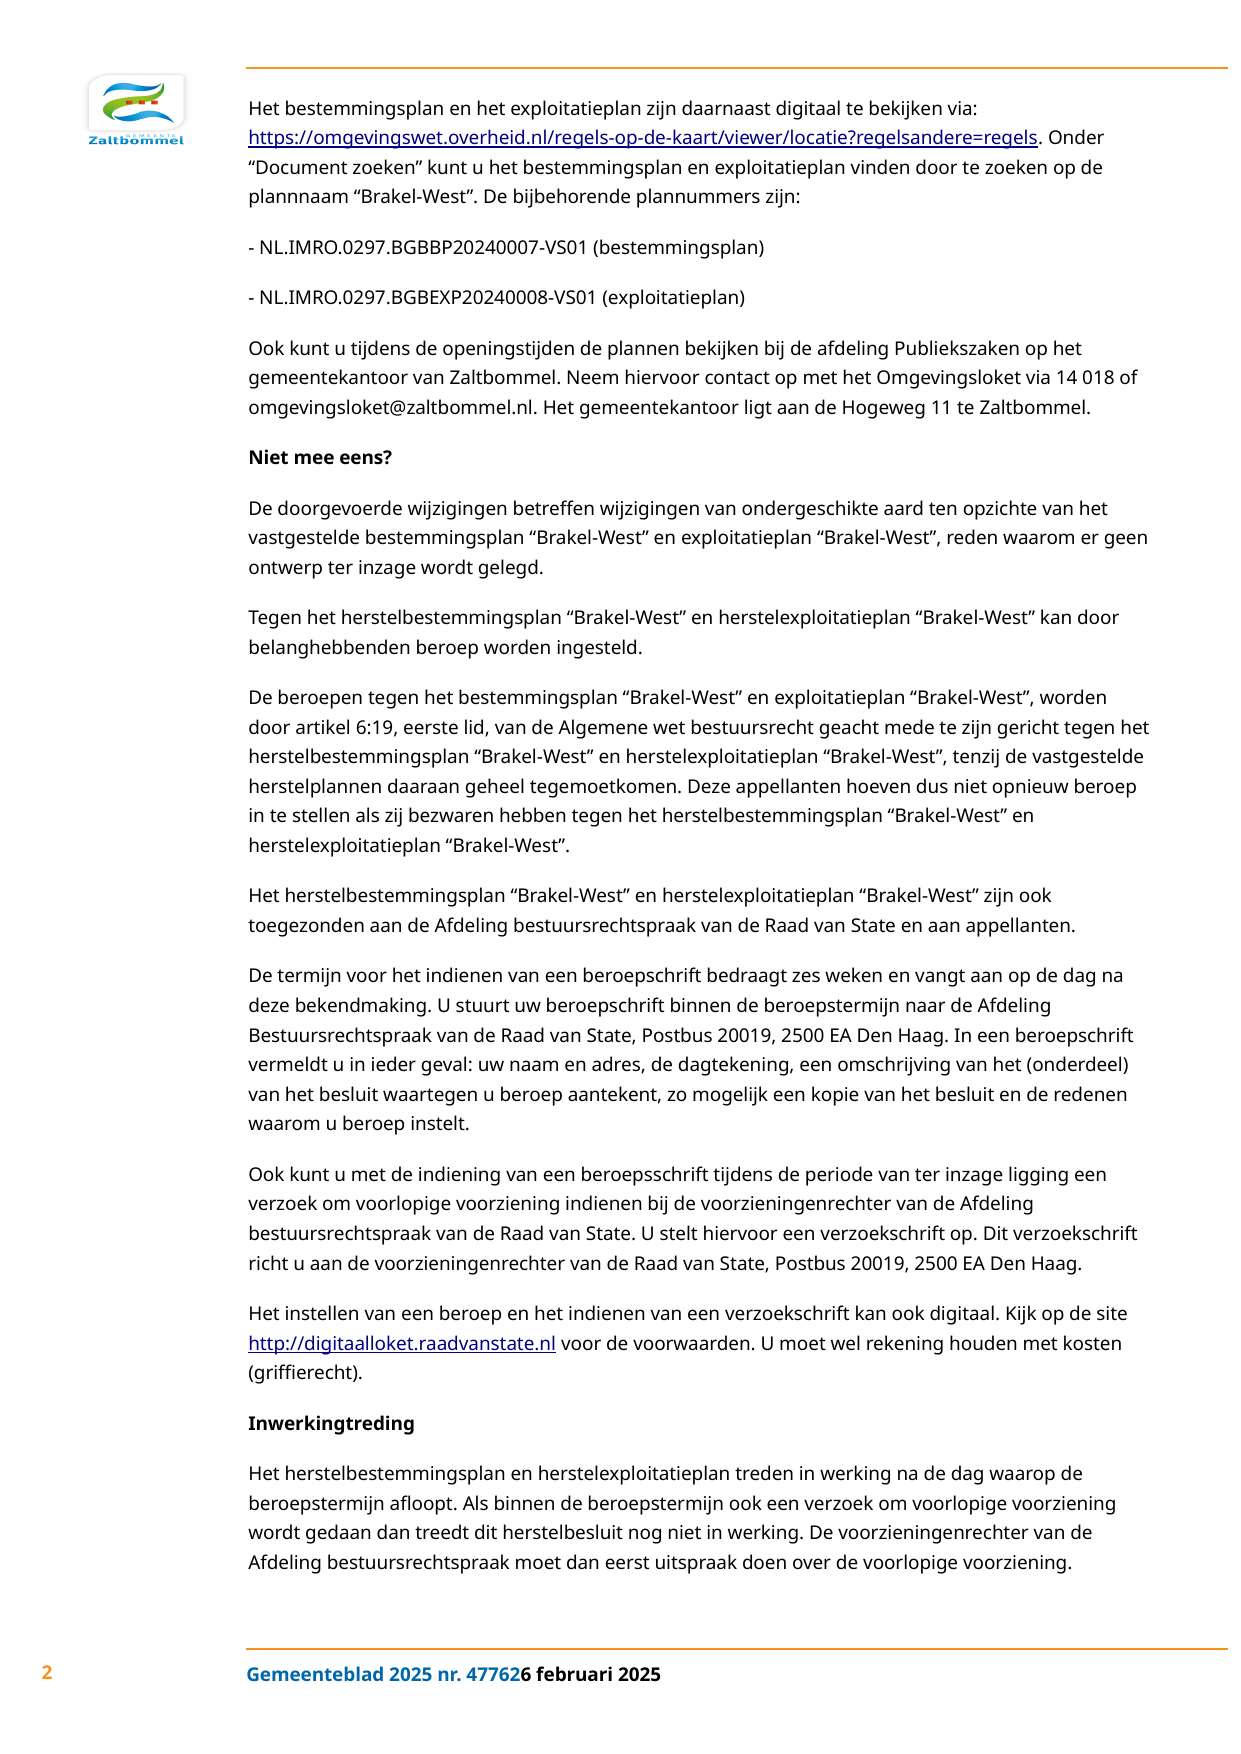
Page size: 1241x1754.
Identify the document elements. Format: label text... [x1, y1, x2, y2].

text Ook kunt u met de indiening van een beroepsschrift tijdens de periode van ter inzage ligging een verzoek om voorlopige voorziening indienen bij de voorzieningenrechter van de Afdeling bestuursrechtspraak van de Raad van State. U stelt hiervoor een verzoekschrift op. Dit verzoekschrift richt u aan de voorzieningenrechter van de Raad van State, Postbus 20019, 2500 EA Den Haag. [248, 1161, 1152, 1276]
text Niet mee eens? [248, 444, 1152, 470]
text Het bestemmingsplan en het exploitatieplan zijn daarnaast digitaal te bekijken via: https://omgevingswet.overheid.nl/regels-op-de-kaart/viewer/locatie?regelsandere=regels. Onder “Document zoeken” kunt u het bestemmingsplan en exploitatieplan vinden door te zoeken op de plannnaam “Brakel-West”. De bijbehorende plannummers zijn: [248, 95, 1152, 209]
text Tegen het herstelbestemmingsplan “Brakel-West” en herstelexploitatieplan “Brakel-West” kan door belanghebbenden beroep worden ingesteld. [248, 604, 1152, 660]
picture [41, 47, 231, 172]
text Inwerkingtreding [248, 1410, 1152, 1436]
text De beroepen tegen het bestemmingsplan “Brakel-West” en exploitatieplan “Brakel-West”, worden door artikel 6:19, eerste lid, van de Algemene wet bestuursrecht geacht mede te zijn gericht tegen het herstelbestemmingsplan “Brakel-West” en herstelexploitatieplan “Brakel-West”, tenzij de vastgestelde herstelplannen daaraan geheel tegemoetkomen. Deze appellanten hoeven dus niet opnieuw beroep in te stellen als zij bezwaren hebben tegen het herstelbestemmingsplan “Brakel-West” en herstelexploitatieplan “Brakel-West”. [248, 684, 1152, 858]
text - NL.IMRO.0297.BGBBP20240007-VS01 (bestemmingsplan) [248, 234, 1152, 260]
text Het herstelbestemmingsplan “Brakel-West” en herstelexploitatieplan “Brakel-West” zijn ook toegezonden aan de Afdeling bestuursrechtspraak van de Raad van State en aan appellanten. [248, 883, 1152, 938]
text Het herstelbestemmingsplan en herstelexploitatieplan treden in werking na de dag waarop de beroepstermijn afloopt. Als binnen de beroepstermijn ook een verzoek om voorlopige voorziening wordt gedaan dan treedt dit herstelbesluit nog niet in werking. De voorzieningenrechter van de Afdeling bestuursrechtspraak moet dan eerst uitspraak doen over de voorlopige voorziening. [248, 1460, 1152, 1575]
text De doorgevoerde wijzigingen betreffen wijzigingen van ondergeschikte aard ten opzichte van het vastgestelde bestemmingsplan “Brakel-West” en exploitatieplan “Brakel-West”, reden waarom er geen ontwerp ter inzage wordt gelegd. [248, 495, 1152, 580]
text Ook kunt u tijdens de openingstijden de plannen bekijken bij de afdeling Publiekszaken op het gemeentekantoor van Zaltbommel. Neem hiervoor contact op met het Omgevingsloket via 14 018 of omgevingsloket@zaltbommel.nl. Het gemeentekantoor ligt aan de Hogeweg 11 te Zaltbommel. [248, 335, 1152, 420]
text De termijn voor het indienen van een beroepschrift bedraagt zes weken en vangt aan op de dag na deze bekendmaking. U stuurt uw beroepschrift binnen de beroepstermijn naar de Afdeling Bestuursrechtspraak van de Raad van State, Postbus 20019, 2500 EA Den Haag. In een beroepschrift vermeldt u in ieder geval: uw naam en adres, de dagtekening, een omschrijving van het (onderdeel) van het besluit waartegen u beroep aantekent, zo mogelijk een kopie van het besluit en de redenen waarom u beroep instelt. [248, 963, 1152, 1136]
text Het instellen van een beroep en het indienen van een verzoekschrift kan ook digitaal. Kijk op de site http://digitaalloket.raadvanstate.nl voor de voorwaarden. U moet wel rekening houden met kosten (griffierecht). [248, 1300, 1152, 1385]
text - NL.IMRO.0297.BGBEXP20240008-VS01 (exploitatieplan) [248, 284, 1152, 310]
